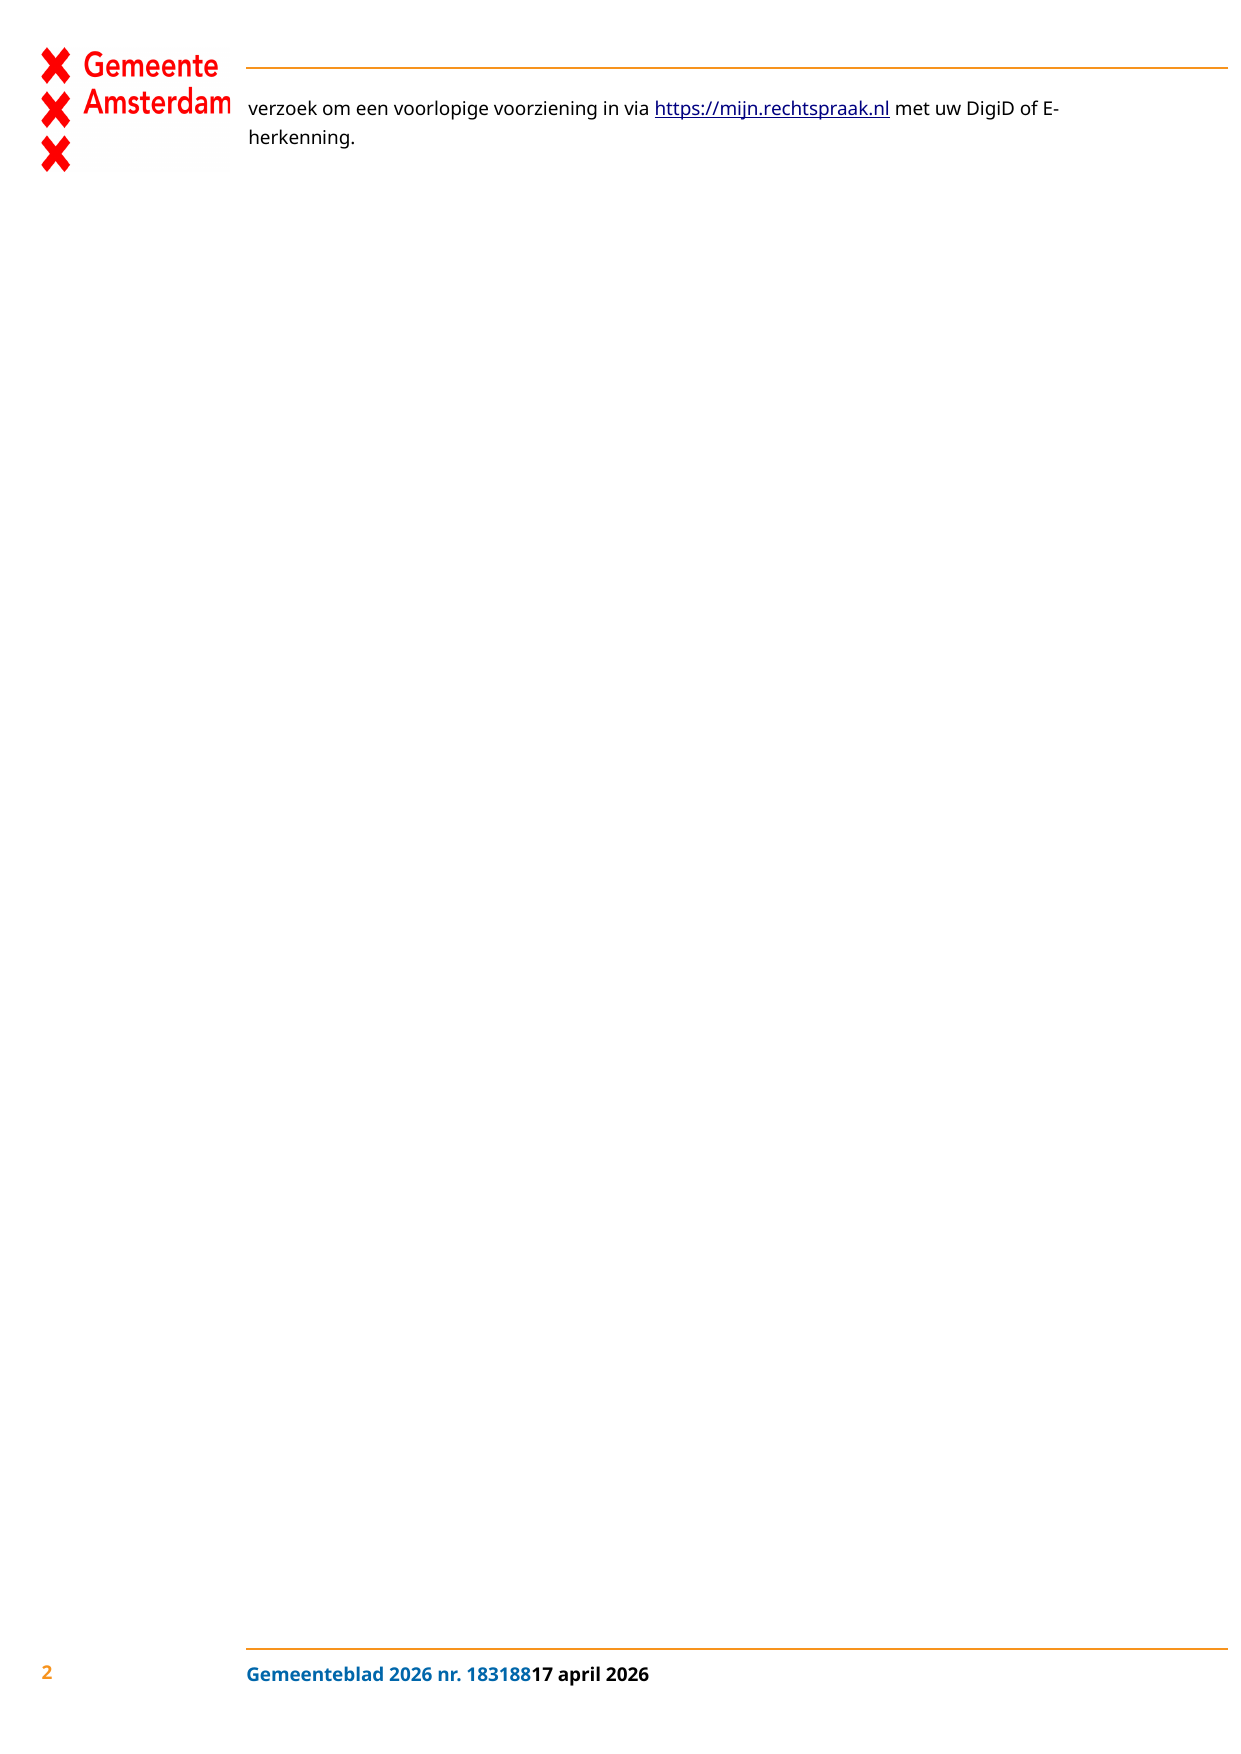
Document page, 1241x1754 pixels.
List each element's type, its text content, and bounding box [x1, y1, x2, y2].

picture [41, 47, 231, 172]
text verzoek om een voorlopige voorziening in via https://mijn.rechtspraak.nl met uw DigiD of E-herkenning. [248, 95, 1152, 150]
